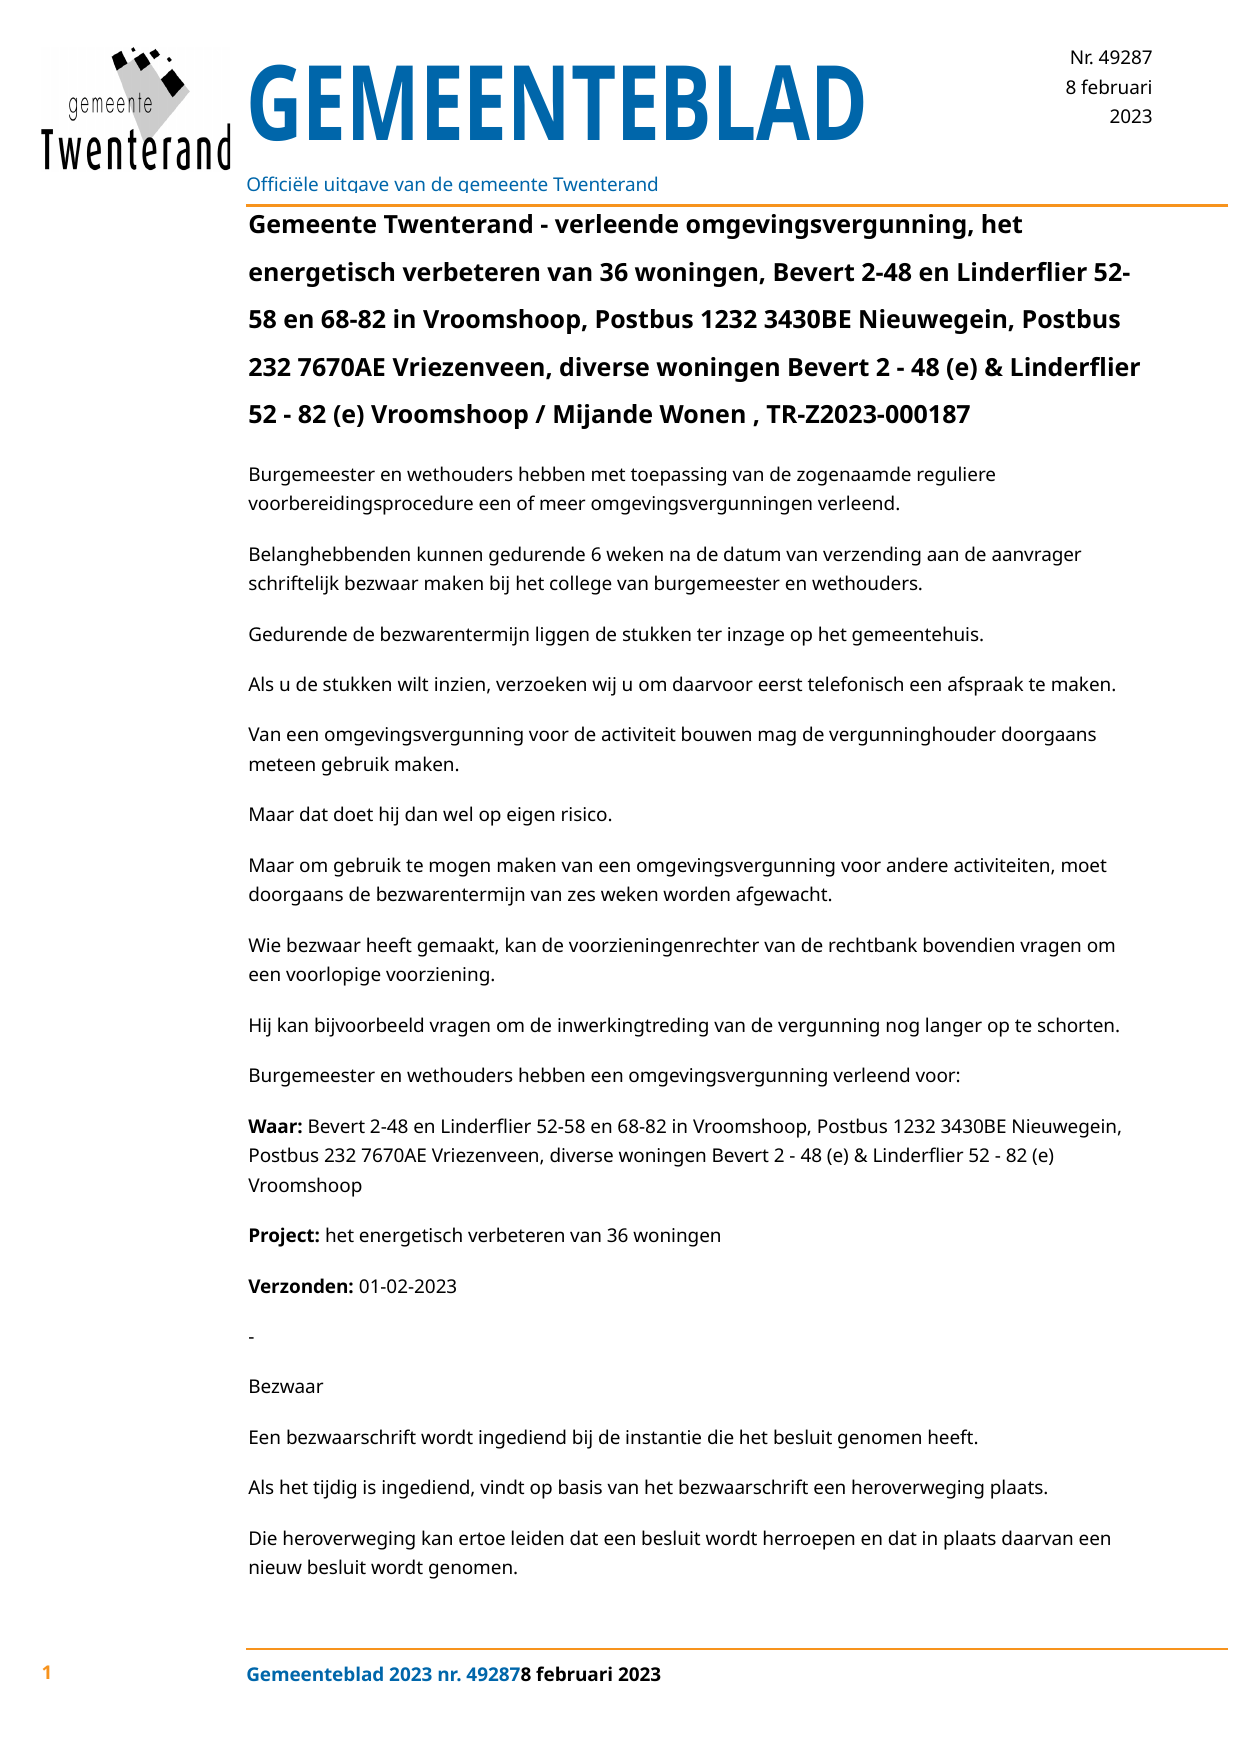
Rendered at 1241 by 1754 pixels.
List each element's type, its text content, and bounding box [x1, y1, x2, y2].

text Hij kan bijvoorbeeld vragen om de inwerkingtreding van de vergunning nog langer op te schorten. [248, 1012, 1152, 1038]
text Die heroverweging kan ertoe leiden dat een besluit wordt herroepen en dat in plaats daarvan een nieuw besluit wordt genomen. [248, 1525, 1152, 1580]
text Maar dat doet hij dan wel op eigen risico. [248, 802, 1152, 827]
text Maar om gebruik te mogen maken van een omgevingsvergunning voor andere activiteiten, moet doorgaans de bezwarentermijn van zes weken worden afgewacht. [248, 852, 1152, 907]
text Gedurende de bezwarentermijn liggen de stukken ter inzage op het gemeentehuis. [248, 621, 1152, 646]
picture [41, 47, 231, 172]
text Een bezwaarschrift wordt ingediend bij de instantie die het besluit genomen heeft. [248, 1424, 1152, 1450]
text Verzonden: 01-02-2023 [248, 1273, 1152, 1298]
text Burgemeester en wethouders hebben een omgevingsvergunning verleend voor: [248, 1062, 1152, 1088]
text Van een omgevingsvergunning voor de activiteit bouwen mag de vergunninghouder doorgaans meteen gebruik maken. [248, 722, 1152, 777]
text Wie bezwaar heeft gemaakt, kan de voorzieningenrechter van de rechtbank bovendien vragen om een voorlopige voorziening. [248, 932, 1152, 987]
text - [248, 1323, 1152, 1349]
text Burgemeester en wethouders hebben met toepassing van de zogenaamde reguliere voorbereidingsprocedure een of meer omgevingsvergunningen verleend. [248, 461, 1152, 516]
text Project: het energetisch verbeteren van 36 woningen [248, 1222, 1152, 1248]
text Gemeente Twenterand - verleende omgevingsvergunning, het energetisch verbeteren van 36 woningen, Bevert 2-48 en Linderflier 52-58 en 68-82 in Vroomshoop, Postbus 1232 3430BE Nieuwegein, Postbus 232 7670AE Vriezenveen, diverse woningen Bevert 2 - 48 (e) & Linderflier 52 - 82 (e) Vroomshoop / Mijande Wonen , TR-Z2023-000187 [248, 207, 1152, 431]
text Belanghebbenden kunnen gedurende 6 weken na de datum van verzending aan de aanvrager schriftelijk bezwaar maken bij het college van burgemeester en wethouders. [248, 541, 1152, 596]
text Als het tijdig is ingediend, vindt op basis van het bezwaarschrift een heroverweging plaats. [248, 1474, 1152, 1500]
text Bezwaar [248, 1374, 1152, 1399]
text Als u de stukken wilt inzien, verzoeken wij u om daarvoor eerst telefonisch een afspraak te maken. [248, 671, 1152, 697]
text Waar: Bevert 2-48 en Linderflier 52-58 en 68-82 in Vroomshoop, Postbus 1232 3430BE Nieuwegein, Postbus 232 7670AE Vriezenveen, diverse woningen Bevert 2 - 48 (e) & Linderflier 52 - 82 (e) Vroomshoop [248, 1113, 1152, 1198]
